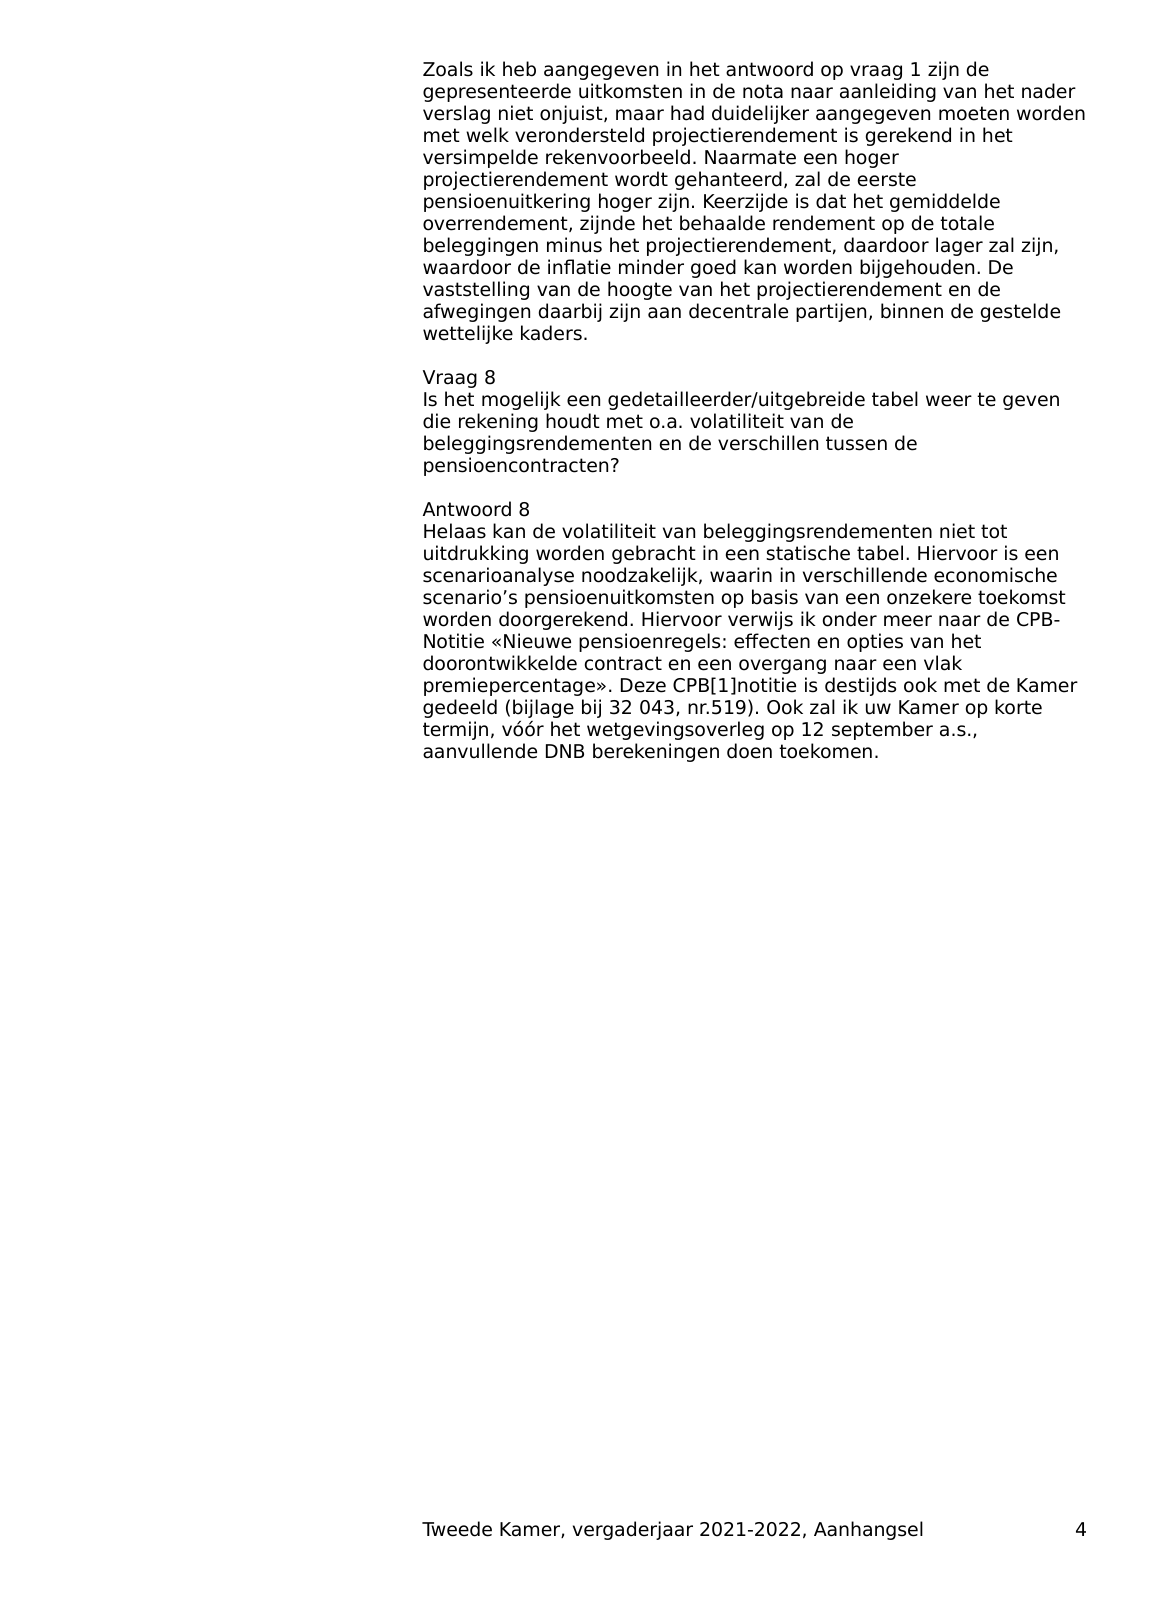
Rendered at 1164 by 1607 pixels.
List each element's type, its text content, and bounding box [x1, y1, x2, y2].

text Helaas kan de volatiliteit van beleggingsrendementen niet tot uitdrukking worden gebracht in een statische tabel. Hiervoor is een scenarioanalyse noodzakelijk, waarin in verschillende economische scenario’s pensioenuitkomsten op basis van een onzekere toekomst worden doorgerekend. Hiervoor verwijs ik onder meer naar de CPB-Notitie «Nieuwe pensioenregels: effecten en opties van het doorontwikkelde contract en een overgang naar een vlak premiepercentage». Deze CPB[1]notitie is destijds ook met de Kamer gedeeld (bijlage bij 32 043, nr.519). Ook zal ik uw Kamer op korte termijn, vóór het wetgevingsoverleg op 12 september a.s., aanvullende DNB berekeningen doen toekomen. [422, 521, 1087, 763]
text Is het mogelijk een gedetailleerder/uitgebreide tabel weer te geven die rekening houdt met o.a. volatiliteit van de beleggingsrendementen en de verschillen tussen de pensioencontracten? [422, 389, 1087, 477]
text Vraag 8 [422, 367, 1087, 389]
text Antwoord 8 [422, 499, 1087, 521]
text Zoals ik heb aangegeven in het antwoord op vraag 1 zijn de gepresenteerde uitkomsten in de nota naar aanleiding van het nader verslag niet onjuist, maar had duidelijker aangegeven moeten worden met welk verondersteld projectierendement is gerekend in het versimpelde rekenvoorbeeld. Naarmate een hoger projectierendement wordt gehanteerd, zal de eerste pensioenuitkering hoger zijn. Keerzijde is dat het gemiddelde overrendement, zijnde het behaalde rendement op de totale beleggingen minus het projectierendement, daardoor lager zal zijn, waardoor de inflatie minder goed kan worden bijgehouden. De vaststelling van de hoogte van het projectierendement en de afwegingen daarbij zijn aan decentrale partijen, binnen de gestelde wettelijke kaders. [422, 59, 1087, 345]
